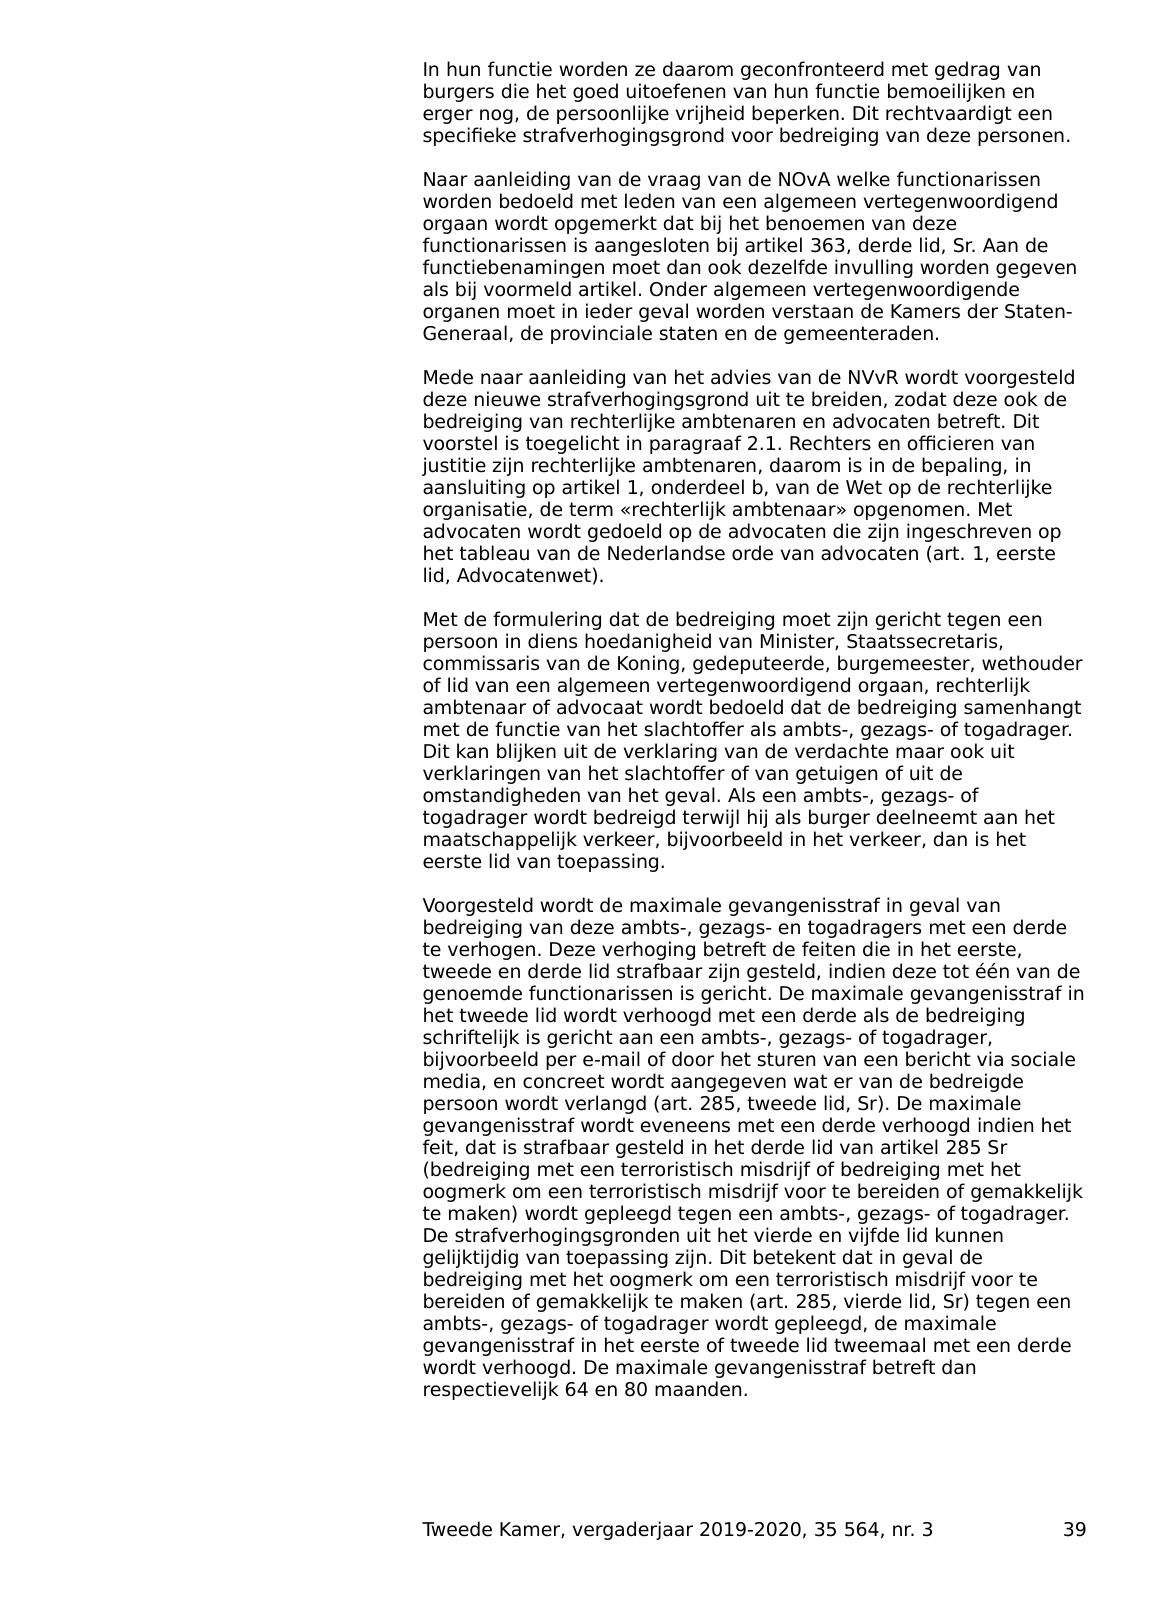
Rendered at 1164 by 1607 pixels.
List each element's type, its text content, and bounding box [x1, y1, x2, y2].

text Voorgesteld wordt de maximale gevangenisstraf in geval van bedreiging van deze ambts-, gezags- en togadragers met een derde te verhogen. Deze verhoging betreft de feiten die in het eerste, tweede en derde lid strafbaar zijn gesteld, indien deze tot één van de genoemde functionarissen is gericht. De maximale gevangenisstraf in het tweede lid wordt verhoogd met een derde als de bedreiging schriftelijk is gericht aan een ambts-, gezags- of togadrager, bijvoorbeeld per e-mail of door het sturen van een bericht via sociale media, en concreet wordt aangegeven wat er van de bedreigde persoon wordt verlangd (art. 285, tweede lid, Sr). De maximale gevangenisstraf wordt eveneens met een derde verhoogd indien het feit, dat is strafbaar gesteld in het derde lid van artikel 285 Sr (bedreiging met een terroristisch misdrijf of bedreiging met het oogmerk om een terroristisch misdrijf voor te bereiden of gemakkelijk te maken) wordt gepleegd tegen een ambts-, gezags- of togadrager. De strafverhogingsgronden uit het vierde en vijfde lid kunnen gelijktijdig van toepassing zijn. Dit betekent dat in geval de bedreiging met het oogmerk om een terroristisch misdrijf voor te bereiden of gemakkelijk te maken (art. 285, vierde lid, Sr) tegen een ambts-, gezags- of togadrager wordt gepleegd, de maximale gevangenisstraf in het eerste of tweede lid tweemaal met een derde wordt verhoogd. De maximale gevangenisstraf betreft dan respectievelijk 64 en 80 maanden. [422, 895, 1087, 1401]
text In hun functie worden ze daarom geconfronteerd met gedrag van burgers die het goed uitoefenen van hun functie bemoeilijken en erger nog, de persoonlijke vrijheid beperken. Dit rechtvaardigt een specifieke strafverhogingsgrond voor bedreiging van deze personen. [422, 59, 1087, 147]
text Naar aanleiding van de vraag van de NOvA welke functionarissen worden bedoeld met leden van een algemeen vertegenwoordigend orgaan wordt opgemerkt dat bij het benoemen van deze functionarissen is aangesloten bij artikel 363, derde lid, Sr. Aan de functiebenamingen moet dan ook dezelfde invulling worden gegeven als bij voormeld artikel. Onder algemeen vertegenwoordigende organen moet in ieder geval worden verstaan de Kamers der Staten-Generaal, de provinciale staten en de gemeenteraden. [422, 169, 1087, 345]
text Met de formulering dat de bedreiging moet zijn gericht tegen een persoon in diens hoedanigheid van Minister, Staatssecretaris, commissaris van de Koning, gedeputeerde, burgemeester, wethouder of lid van een algemeen vertegenwoordigend orgaan, rechterlijk ambtenaar of advocaat wordt bedoeld dat de bedreiging samenhangt met de functie van het slachtoffer als ambts-, gezags- of togadrager. Dit kan blijken uit de verklaring van de verdachte maar ook uit verklaringen van het slachtoffer of van getuigen of uit de omstandigheden van het geval. Als een ambts-, gezags- of togadrager wordt bedreigd terwijl hij als burger deelneemt aan het maatschappelijk verkeer, bijvoorbeeld in het verkeer, dan is het eerste lid van toepassing. [422, 609, 1087, 873]
text Mede naar aanleiding van het advies van de NVvR wordt voorgesteld deze nieuwe strafverhogingsgrond uit te breiden, zodat deze ook de bedreiging van rechterlijke ambtenaren en advocaten betreft. Dit voorstel is toegelicht in paragraaf 2.1. Rechters en officieren van justitie zijn rechterlijke ambtenaren, daarom is in de bepaling, in aansluiting op artikel 1, onderdeel b, van de Wet op de rechterlijke organisatie, de term «rechterlijk ambtenaar» opgenomen. Met advocaten wordt gedoeld op de advocaten die zijn ingeschreven op het tableau van de Nederlandse orde van advocaten (art. 1, eerste lid, Advocatenwet). [422, 367, 1087, 587]
